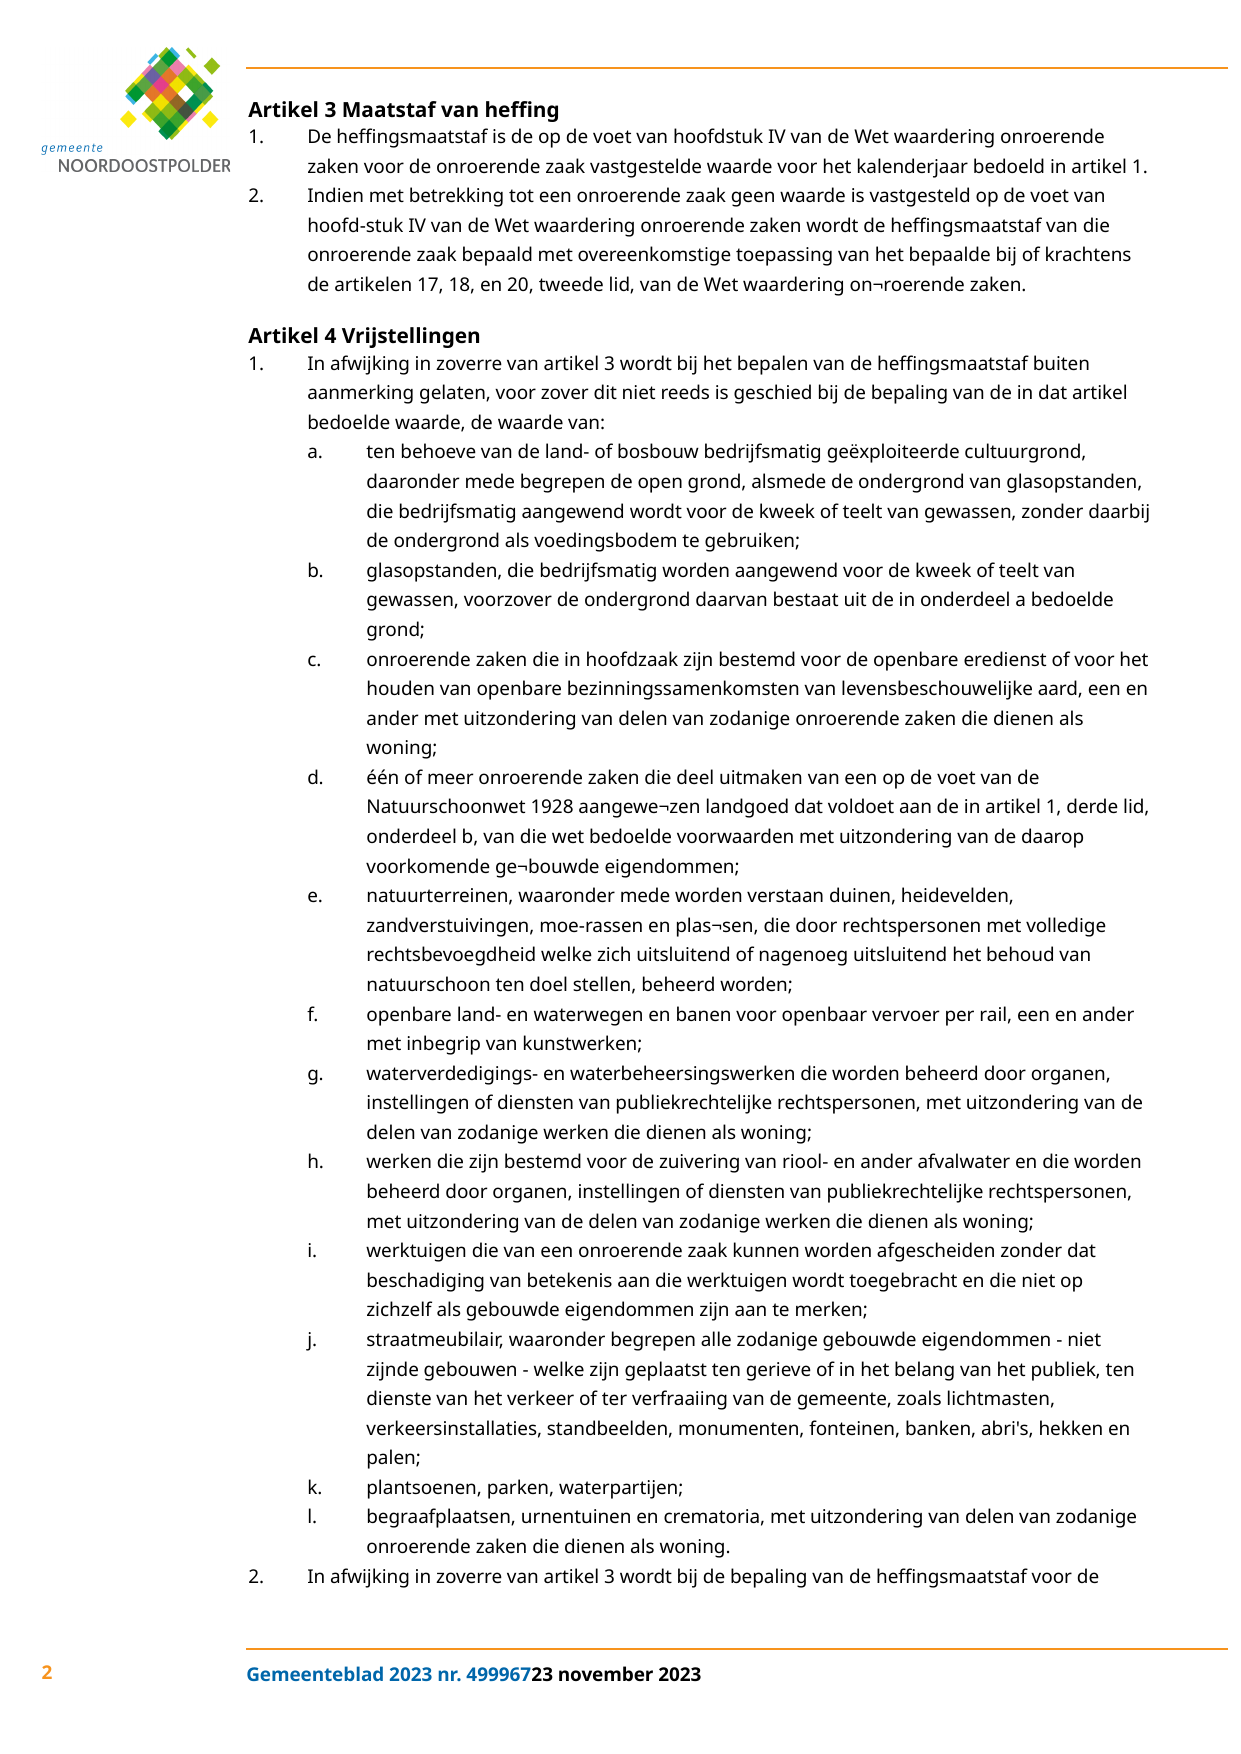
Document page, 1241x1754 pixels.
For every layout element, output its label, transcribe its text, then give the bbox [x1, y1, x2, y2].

list natuurterreinen, waaronder mede worden verstaan duinen, heidevelden, zandverstuivingen, moe-rassen en plas¬sen, die door rechtspersonen met volledige rechtsbevoegdheid welke zich uitsluitend of nagenoeg uitsluitend het behoud van natuurschoon ten doel stellen, beheerd worden; [307, 882, 1152, 997]
list ten behoeve van de land- of bosbouw bedrijfsmatig geëxploiteerde cultuurgrond, daaronder mede begrepen de open grond, alsmede de ondergrond van glasopstanden, die bedrijfsmatig aangewend wordt voor de kweek of teelt van gewassen, zonder daarbij de ondergrond als voedingsbodem te gebruiken; [307, 439, 1152, 553]
list plantsoenen, parken, waterpartijen; [307, 1474, 1152, 1500]
text Artikel 4 Vrijstellingen [248, 322, 1152, 350]
list In afwijking in zoverre van artikel 3 wordt bij het bepalen van de heffingsmaatstaf buiten aanmerking gelaten, voor zover dit niet reeds is geschied bij de bepaling van de in dat artikel bedoelde waarde, de waarde van: [248, 350, 1152, 435]
text Artikel 3 Maatstaf van heffing [248, 95, 1152, 123]
list De heffingsmaatstaf is de op de voet van hoofdstuk IV van de Wet waardering onroerende zaken voor de onroerende zaak vastgestelde waarde voor het kalenderjaar bedoeld in artikel 1. [248, 123, 1152, 178]
picture [41, 47, 231, 172]
list straatmeubilair, waaronder begrepen alle zodanige gebouwde eigendommen - niet zijnde gebouwen - welke zijn geplaatst ten gerieve of in het belang van het publiek, ten dienste van het verkeer of ter verfraaiing van de gemeente, zoals lichtmasten, verkeersinstallaties, standbeelden, monumenten, fonteinen, banken, abri's, hekken en palen; [307, 1326, 1152, 1470]
list werktuigen die van een onroerende zaak kunnen worden afgescheiden zonder dat beschadiging van betekenis aan die werktuigen wordt toegebracht en die niet op zichzelf als gebouwde eigendommen zijn aan te merken; [307, 1237, 1152, 1322]
list begraafplaatsen, urnentuinen en crematoria, met uitzondering van delen van zodanige onroerende zaken die dienen als woning. [307, 1504, 1152, 1559]
list onroerende zaken die in hoofdzaak zijn bestemd voor de openbare eredienst of voor het houden van openbare bezinningssamenkomsten van levensbeschouwelijke aard, een en ander met uitzondering van delen van zodanige onroerende zaken die dienen als woning; [307, 646, 1152, 760]
list In afwijking in zoverre van artikel 3 wordt bij de bepaling van de heffingsmaatstaf voor de [248, 1563, 1152, 1589]
list werken die zijn bestemd voor de zuivering van riool- en ander afvalwater en die worden beheerd door organen, instellingen of diensten van publiekrechtelijke rechtspersonen, met uitzondering van de delen van zodanige werken die dienen als woning; [307, 1149, 1152, 1234]
list Indien met betrekking tot een onroerende zaak geen waarde is vastgesteld op de voet van hoofd-stuk IV van de Wet waardering onroerende zaken wordt de heffingsmaatstaf van die onroerende zaak bepaald met overeenkomstige toepassing van het bepaalde bij of krachtens de artikelen 17, 18, en 20, tweede lid, van de Wet waardering on¬roerende zaken. [248, 182, 1152, 297]
list waterverdedigings- en waterbeheersingswerken die worden beheerd door organen, instellingen of diensten van publiekrechtelijke rechtspersonen, met uitzondering van de delen van zodanige werken die dienen als woning; [307, 1060, 1152, 1145]
list één of meer onroerende zaken die deel uitmaken van een op de voet van de Natuurschoonwet 1928 aangewe¬zen landgoed dat voldoet aan de in artikel 1, derde lid, onderdeel b, van die wet bedoelde voorwaarden met uitzondering van de daarop voorkomende ge¬bouwde eigendommen; [307, 764, 1152, 879]
list openbare land- en waterwegen en banen voor openbaar vervoer per rail, een en ander met inbegrip van kunstwerken; [307, 1001, 1152, 1056]
list glasopstanden, die bedrijfsmatig worden aangewend voor de kweek of teelt van gewassen, voorzover de ondergrond daarvan bestaat uit de in onderdeel a bedoelde grond; [307, 557, 1152, 642]
